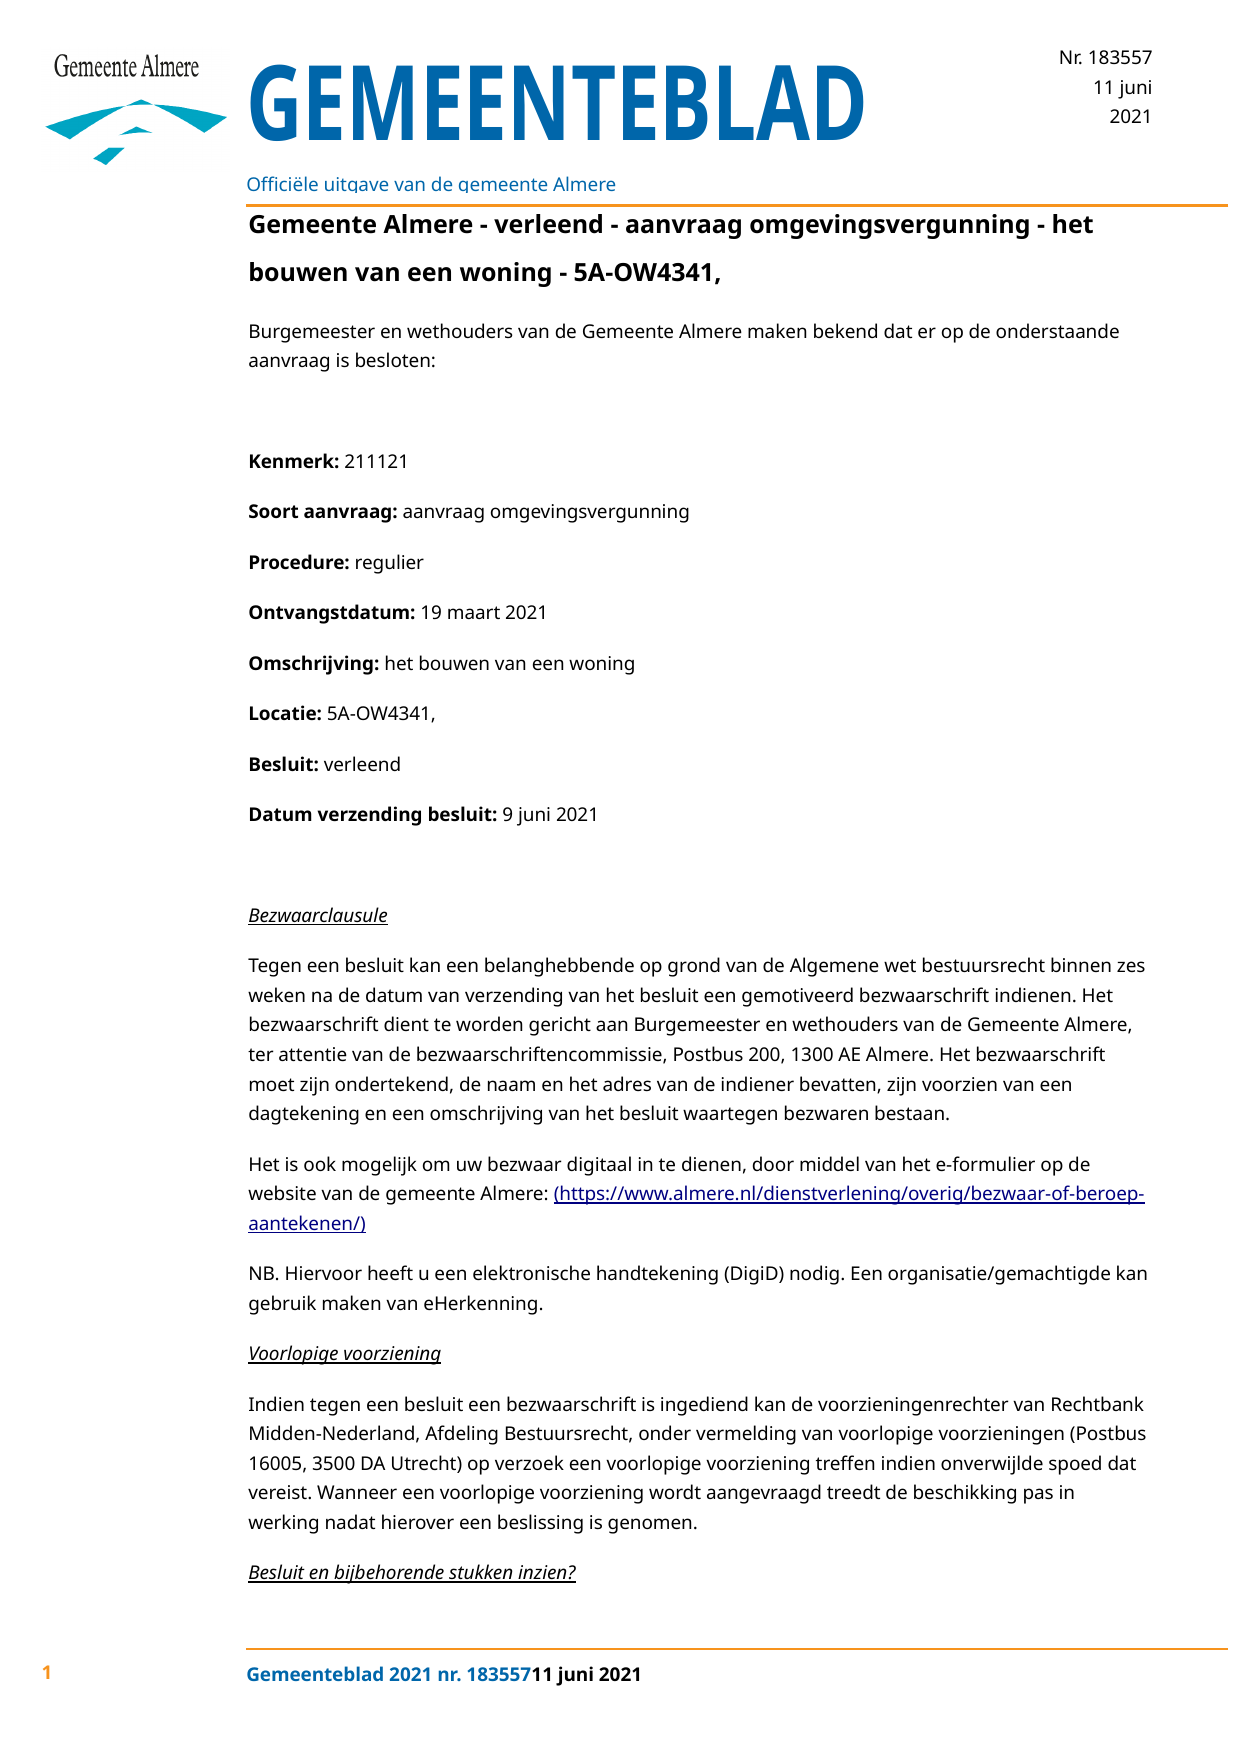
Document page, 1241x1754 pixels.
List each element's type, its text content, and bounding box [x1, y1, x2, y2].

text Bezwaarclausule [248, 902, 1152, 928]
text Procedure: regulier [248, 549, 1152, 575]
text NB. Hiervoor heeft u een elektronische handtekening (DigiD) nodig. Een organisatie/gemachtigde kan gebruik maken van eHerkenning. [248, 1260, 1152, 1316]
picture [41, 47, 231, 172]
text Het is ook mogelijk om uw bezwaar digitaal in te dienen, door middel van het e-formulier op de website van de gemeente Almere: (https://www.almere.nl/dienstverlening/overig/bezwaar-of-beroep-aantekenen/) [248, 1151, 1152, 1236]
text Ontvangstdatum: 19 maart 2021 [248, 599, 1152, 625]
text Burgemeester en wethouders van de Gemeente Almere maken bekend dat er op de onderstaande aanvraag is besloten: [248, 318, 1152, 373]
text Besluit en bijbehorende stukken inzien? [248, 1559, 1152, 1585]
text Gemeente Almere - verleend - aanvraag omgevingsvergunning - het bouwen van een woning - 5A-OW4341, [248, 207, 1152, 288]
text Kenmerk: 211121 [248, 448, 1152, 474]
text Datum verzending besluit: 9 juni 2021 [248, 801, 1152, 827]
text Omschrijving: het bouwen van een woning [248, 650, 1152, 676]
text Soort aanvraag: aanvraag omgevingsvergunning [248, 499, 1152, 524]
text Voorlopige voorziening [248, 1340, 1152, 1366]
text Indien tegen een besluit een bezwaarschrift is ingediend kan de voorzieningenrechter van Rechtbank Midden-Nederland, Afdeling Bestuursrecht, onder vermelding van voorlopige voorzieningen (Postbus 16005, 3500 DA Utrecht) op verzoek een voorlopige voorziening treffen indien onverwijlde spoed dat vereist. Wanneer een voorlopige voorziening wordt aangevraagd treedt de beschikking pas in werking nadat hierover een beslissing is genomen. [248, 1391, 1152, 1535]
text Locatie: 5A-OW4341, [248, 700, 1152, 726]
text Besluit: verleend [248, 751, 1152, 777]
text Tegen een besluit kan een belanghebbende op grond van de Algemene wet bestuursrecht binnen zes weken na de datum van verzending van het besluit een gemotiveerd bezwaarschrift indienen. Het bezwaarschrift dient te worden gericht aan Burgemeester en wethouders van de Gemeente Almere, ter attentie van de bezwaarschriftencommissie, Postbus 200, 1300 AE Almere. Het bezwaarschrift moet zijn ondertekend, de naam en het adres van de indiener bevatten, zijn voorzien van een dagtekening en een omschrijving van het besluit waartegen bezwaren bestaan. [248, 952, 1152, 1126]
